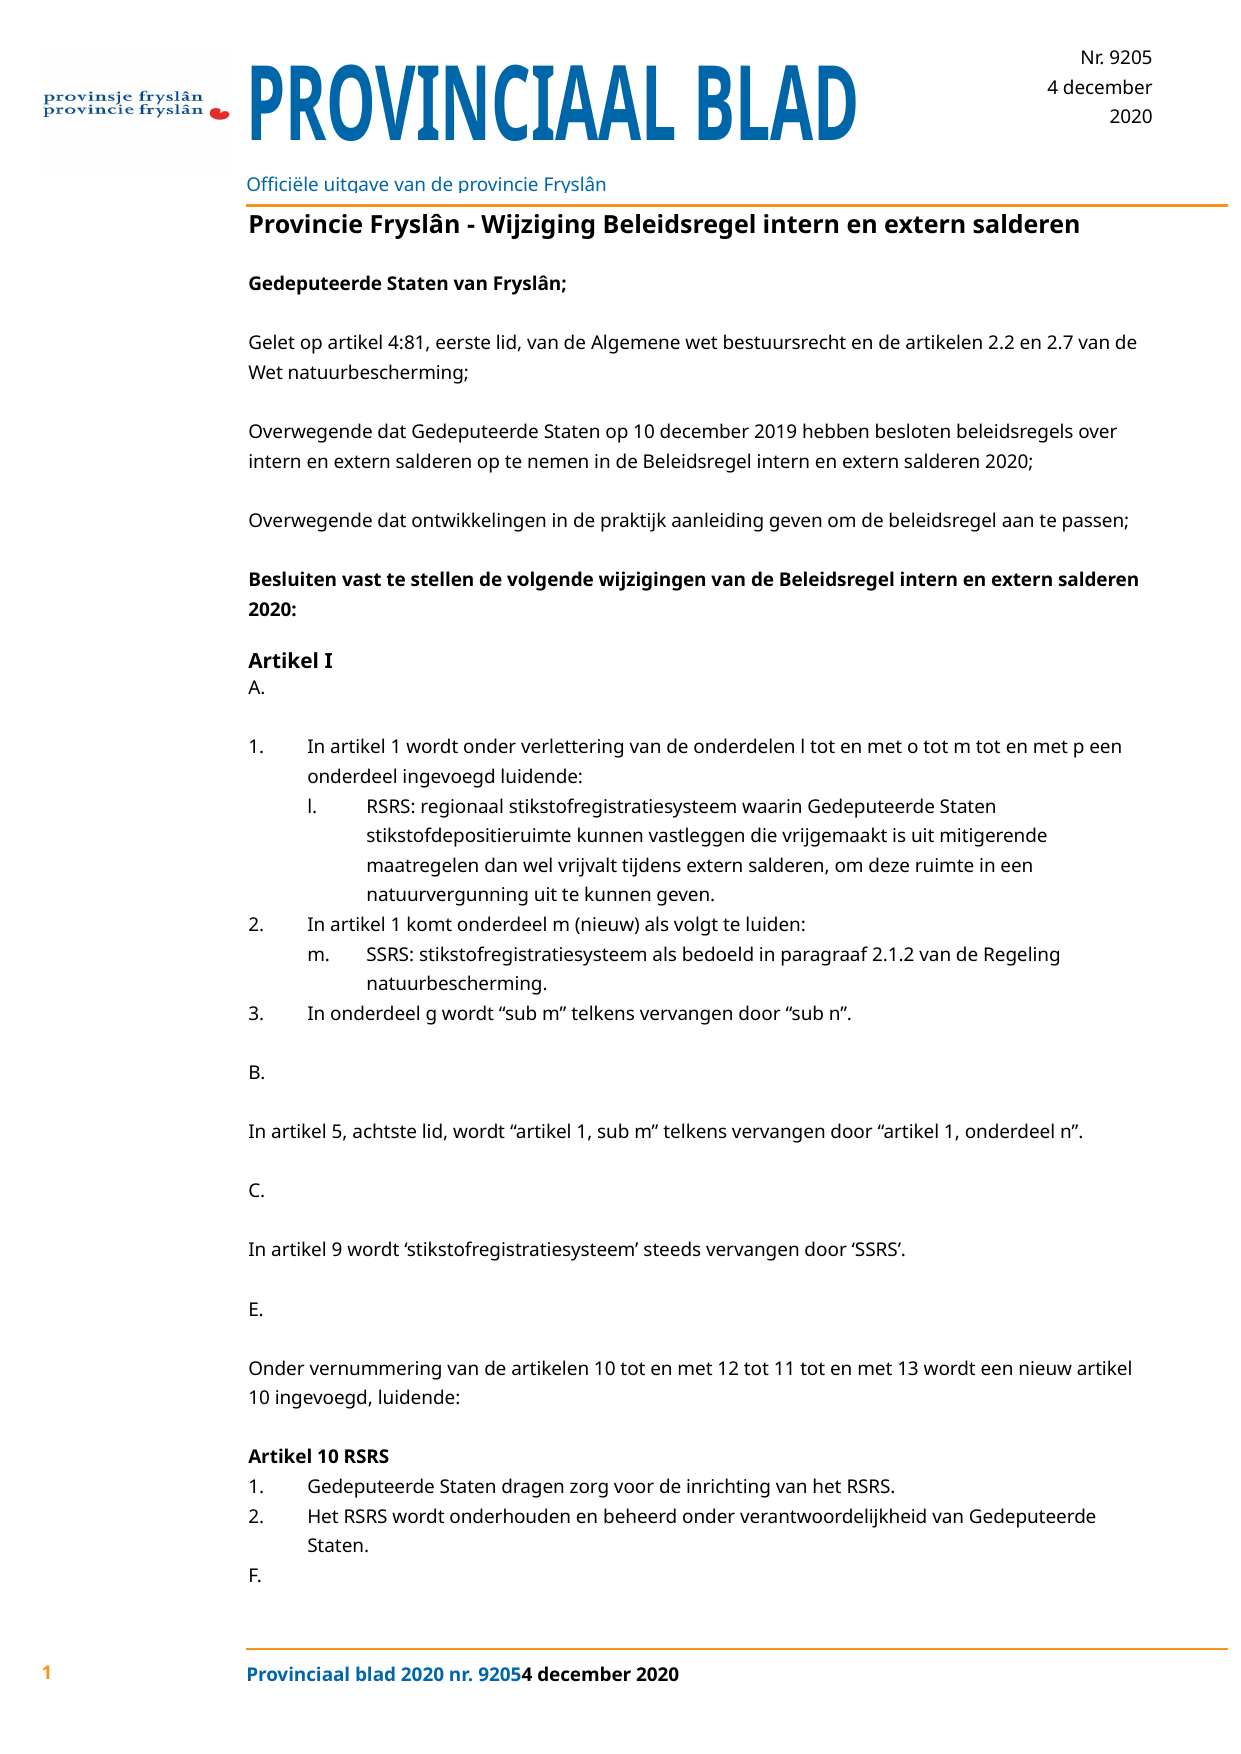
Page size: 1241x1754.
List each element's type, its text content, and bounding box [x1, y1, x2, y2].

text Besluiten vast te stellen de volgende wijzigingen van de Beleidsregel intern en extern salderen 2020: [248, 566, 1152, 621]
list SSRS: stikstofregistratiesysteem als bedoeld in paragraaf 2.1.2 van de Regeling natuurbescherming. [307, 941, 1152, 996]
text E. [248, 1296, 1152, 1322]
text Artikel 10 RSRS [248, 1444, 1152, 1469]
text Overwegende dat Gedeputeerde Staten op 10 december 2019 hebben besloten beleidsregels over intern en extern salderen op te nemen in de Beleidsregel intern en extern salderen 2020; [248, 418, 1152, 473]
list In artikel 1 komt onderdeel m (nieuw) als volgt te luiden: [248, 911, 1152, 937]
list RSRS: regionaal stikstofregistratiesysteem waarin Gedeputeerde Staten stikstofdepositieruimte kunnen vastleggen die vrijgemaakt is uit mitigerende maatregelen dan wel vrijvalt tijdens extern salderen, om deze ruimte in een natuurvergunning uit te kunnen geven. [307, 793, 1152, 907]
list Het RSRS wordt onderhouden en beheerd onder verantwoordelijkheid van Gedeputeerde Staten. [248, 1503, 1152, 1558]
text Artikel I [248, 646, 1152, 674]
text B. [248, 1059, 1152, 1085]
text Gedeputeerde Staten van Fryslân; [248, 270, 1152, 296]
list In onderdeel g wordt “sub m” telkens vervangen door “sub n”. [248, 1000, 1152, 1026]
text C. [248, 1177, 1152, 1203]
text In artikel 9 wordt ‘stikstofregistratiesysteem’ steeds vervangen door ‘SSRS’. [248, 1237, 1152, 1262]
text Provincie Fryslân - Wijziging Beleidsregel intern en extern salderen [248, 207, 1152, 241]
list Gedeputeerde Staten dragen zorg voor de inrichting van het RSRS. [248, 1473, 1152, 1499]
text F. [248, 1562, 1152, 1588]
text Onder vernummering van de artikelen 10 tot en met 12 tot 11 tot en met 13 wordt een nieuw artikel 10 ingevoegd, luidende: [248, 1355, 1152, 1410]
text In artikel 5, achtste lid, wordt “artikel 1, sub m” telkens vervangen door “artikel 1, onderdeel n”. [248, 1118, 1152, 1144]
picture [41, 47, 231, 172]
text Gelet op artikel 4:81, eerste lid, van de Algemene wet bestuursrecht en de artikelen 2.2 en 2.7 van de Wet natuurbescherming; [248, 329, 1152, 385]
text A. [248, 674, 1152, 700]
text Overwegende dat ontwikkelingen in de praktijk aanleiding geven om de beleidsregel aan te passen; [248, 507, 1152, 533]
list In artikel 1 wordt onder verlettering van de onderdelen l tot en met o tot m tot en met p een onderdeel ingevoegd luidende: [248, 734, 1152, 789]
